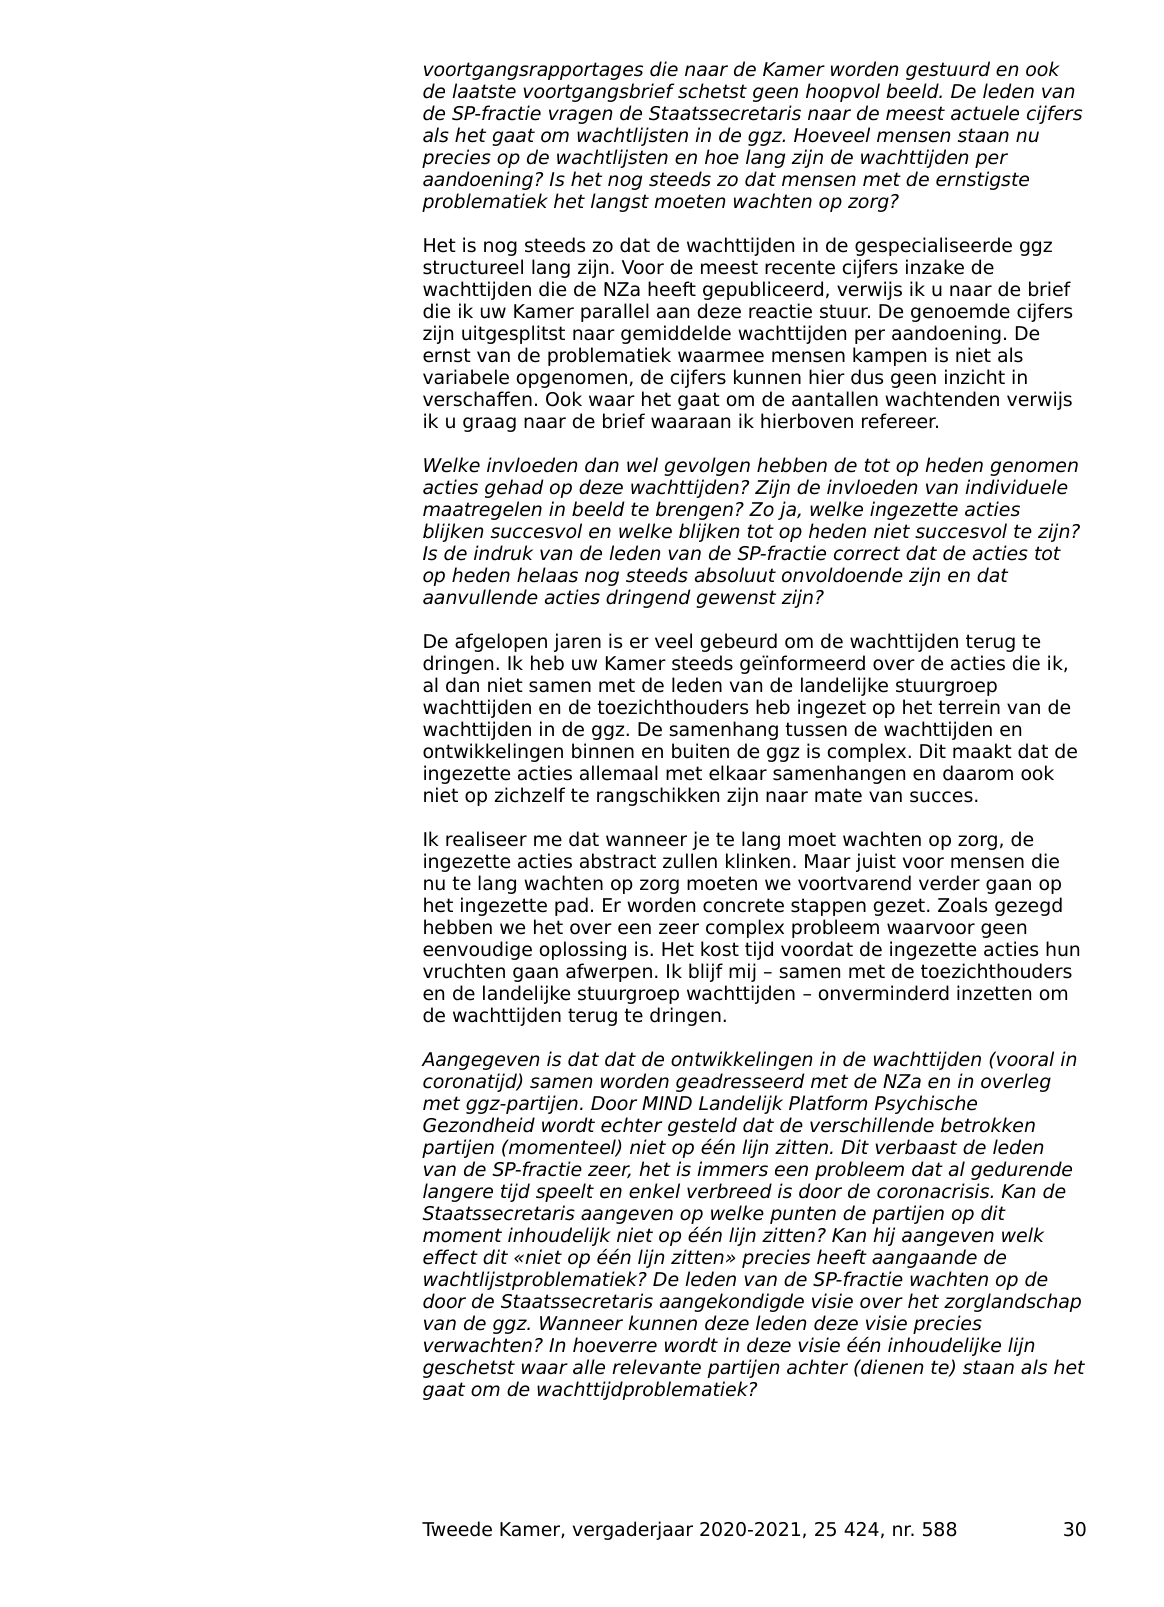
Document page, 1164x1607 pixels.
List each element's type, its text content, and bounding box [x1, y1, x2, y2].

text Het is nog steeds zo dat de wachttijden in de gespecialiseerde ggz structureel lang zijn. Voor de meest recente cijfers inzake de wachttijden die de NZa heeft gepubliceerd, verwijs ik u naar de brief die ik uw Kamer parallel aan deze reactie stuur. De genoemde cijfers zijn uitgesplitst naar gemiddelde wachttijden per aandoening. De ernst van de problematiek waarmee mensen kampen is niet als variabele opgenomen, de cijfers kunnen hier dus geen inzicht in verschaffen. Ook waar het gaat om de aantallen wachtenden verwijs ik u graag naar de brief waaraan ik hierboven refereer. [422, 235, 1087, 433]
text Ik realiseer me dat wanneer je te lang moet wachten op zorg, de ingezette acties abstract zullen klinken. Maar juist voor mensen die nu te lang wachten op zorg moeten we voortvarend verder gaan op het ingezette pad. Er worden concrete stappen gezet. Zoals gezegd hebben we het over een zeer complex probleem waarvoor geen eenvoudige oplossing is. Het kost tijd voordat de ingezette acties hun vruchten gaan afwerpen. Ik blijf mij – samen met de toezichthouders en de landelijke stuurgroep wachttijden – onverminderd inzetten om de wachttijden terug te dringen. [422, 829, 1087, 1027]
text De afgelopen jaren is er veel gebeurd om de wachttijden terug te dringen. Ik heb uw Kamer steeds geïnformeerd over de acties die ik, al dan niet samen met de leden van de landelijke stuurgroep wachttijden en de toezichthouders heb ingezet op het terrein van de wachttijden in de ggz. De samenhang tussen de wachttijden en ontwikkelingen binnen en buiten de ggz is complex. Dit maakt dat de ingezette acties allemaal met elkaar samenhangen en daarom ook niet op zichzelf te rangschikken zijn naar mate van succes. [422, 631, 1087, 807]
text Welke invloeden dan wel gevolgen hebben de tot op heden genomen acties gehad op deze wachttijden? Zijn de invloeden van individuele maatregelen in beeld te brengen? Zo ja, welke ingezette acties blijken succesvol en welke blijken tot op heden niet succesvol te zijn? Is de indruk van de leden van de SP-fractie correct dat de acties tot op heden helaas nog steeds absoluut onvoldoende zijn en dat aanvullende acties dringend gewenst zijn? [422, 455, 1087, 609]
text Aangegeven is dat dat de ontwikkelingen in de wachttijden (vooral in coronatijd) samen worden geadresseerd met de NZa en in overleg met ggz-partijen. Door MIND Landelijk Platform Psychische Gezondheid wordt echter gesteld dat de verschillende betrokken partijen (momenteel) niet op één lijn zitten. Dit verbaast de leden van de SP-fractie zeer, het is immers een probleem dat al gedurende langere tijd speelt en enkel verbreed is door de coronacrisis. Kan de Staatssecretaris aangeven op welke punten de partijen op dit moment inhoudelijk niet op één lijn zitten? Kan hij aangeven welk effect dit «niet op één lijn zitten» precies heeft aangaande de wachtlijstproblematiek? De leden van de SP-fractie wachten op de door de Staatssecretaris aangekondigde visie over het zorglandschap van de ggz. Wanneer kunnen deze leden deze visie precies verwachten? In hoeverre wordt in deze visie één inhoudelijke lijn geschetst waar alle relevante partijen achter (dienen te) staan als het gaat om de wachttijdproblematiek? [422, 1049, 1087, 1401]
text voortgangsrapportages die naar de Kamer worden gestuurd en ook de laatste voortgangsbrief schetst geen hoopvol beeld. De leden van de SP-fractie vragen de Staatssecretaris naar de meest actuele cijfers als het gaat om wachtlijsten in de ggz. Hoeveel mensen staan nu precies op de wachtlijsten en hoe lang zijn de wachttijden per aandoening? Is het nog steeds zo dat mensen met de ernstigste problematiek het langst moeten wachten op zorg? [422, 59, 1087, 213]
